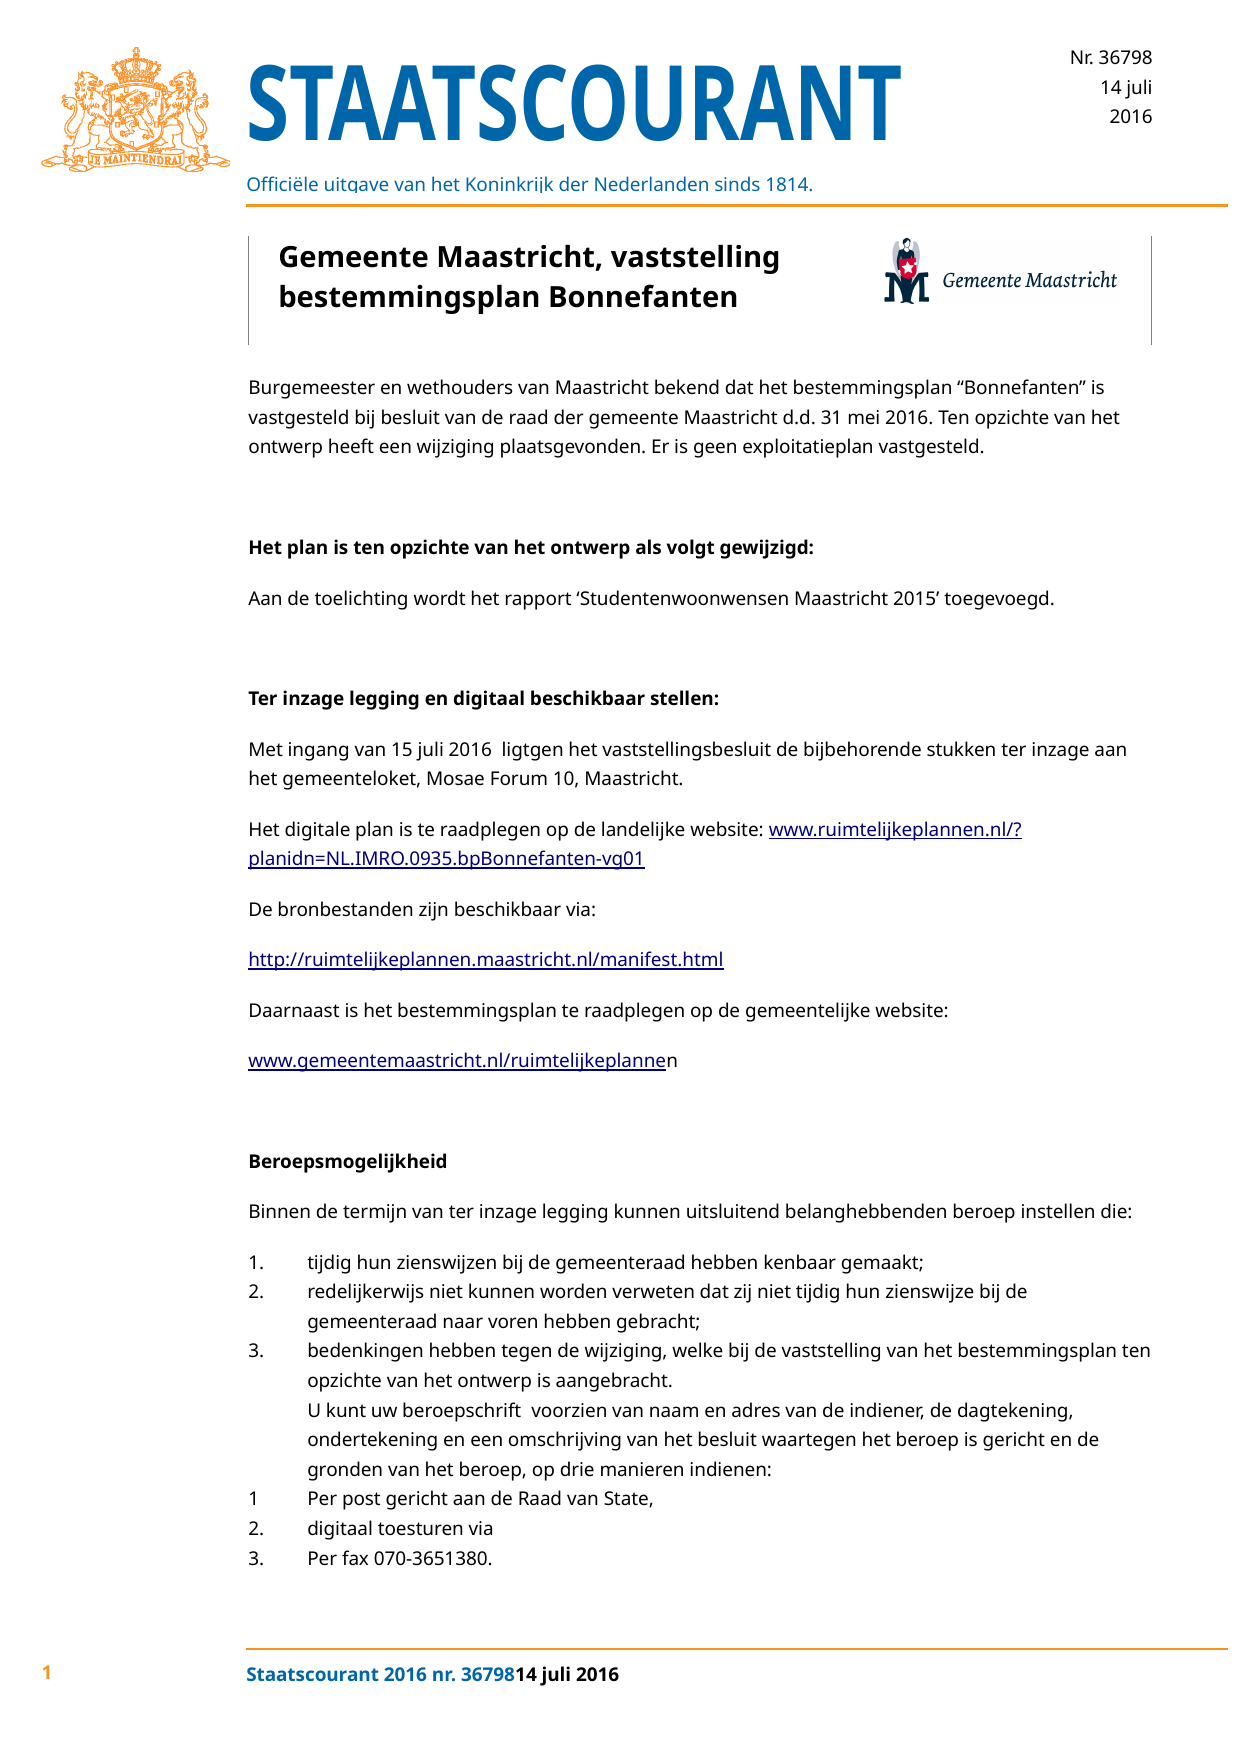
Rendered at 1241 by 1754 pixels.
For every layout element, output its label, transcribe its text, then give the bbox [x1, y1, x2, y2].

list digitaal toesturen via [248, 1515, 1152, 1541]
text Aan de toelichting wordt het rapport ‘Studentenwoonwensen Maastricht 2015’ toegevoegd. [248, 585, 1152, 610]
text Het plan is ten opzichte van het ontwerp als volgt gewijzigd: [248, 534, 1152, 560]
text Het digitale plan is te raadplegen op de landelijke website: www.ruimtelijkeplannen.nl/?planidn=NL.IMRO.0935.bpBonnefanten-vg01 [248, 816, 1152, 871]
list tijdig hun zienswijzen bij de gemeenteraad hebben kenbaar gemaakt; [248, 1249, 1152, 1274]
list Per post gericht aan de Raad van State, [248, 1486, 1152, 1511]
text Met ingang van 15 juli 2016 ligtgen het vaststellingsbesluit de bijbehorende stukken ter inzage aan het gemeenteloket, Mosae Forum 10, Maastricht. [248, 736, 1152, 791]
list bedenkingen hebben tegen de wijziging, welke bij de vaststelling van het bestemmingsplan ten opzichte van het ontwerp is aangebracht. [248, 1338, 1152, 1393]
list Per fax 070-3651380. [248, 1545, 1152, 1570]
text Ter inzage legging en digitaal beschikbaar stellen: [248, 686, 1152, 711]
text Binnen de termijn van ter inzage legging kunnen uitsluitend belanghebbenden beroep instellen die: [248, 1198, 1152, 1224]
text Beroepsmogelijkheid [248, 1148, 1152, 1174]
picture [41, 47, 231, 172]
text Daarnaast is het bestemmingsplan te raadplegen op de gemeentelijke website: [248, 997, 1152, 1022]
text De bronbestanden zijn beschikbaar via: [248, 896, 1152, 922]
table_header Gemeente Maastricht, vaststelling bestemmingsplan Bonnefanten [249, 236, 850, 345]
text http://ruimtelijkeplannen.maastricht.nl/manifest.html [248, 946, 1152, 972]
text www.gemeentemaastricht.nl/ruimtelijkeplannen [248, 1047, 1152, 1073]
text Burgemeester en wethouders van Maastricht bekend dat het bestemmingsplan “Bonnefanten” is vastgesteld bij besluit van de raad der gemeente Maastricht d.d. 31 mei 2016. Ten opzichte van het ontwerp heeft een wijziging plaatsgevonden. Er is geen exploitatieplan vastgesteld. [248, 374, 1152, 459]
table_header [850, 236, 1151, 345]
list U kunt uw beroepschrift voorzien van naam en adres van de indiener, de dagtekening, ondertekening en een omschrijving van het besluit waartegen het beroep is gericht en de gronden van het beroep, op drie manieren indienen: [248, 1397, 1152, 1482]
picture [882, 236, 1119, 306]
list redelijkerwijs niet kunnen worden verweten dat zij niet tijdig hun zienswijze bij de gemeenteraad naar voren hebben gebracht; [248, 1278, 1152, 1334]
